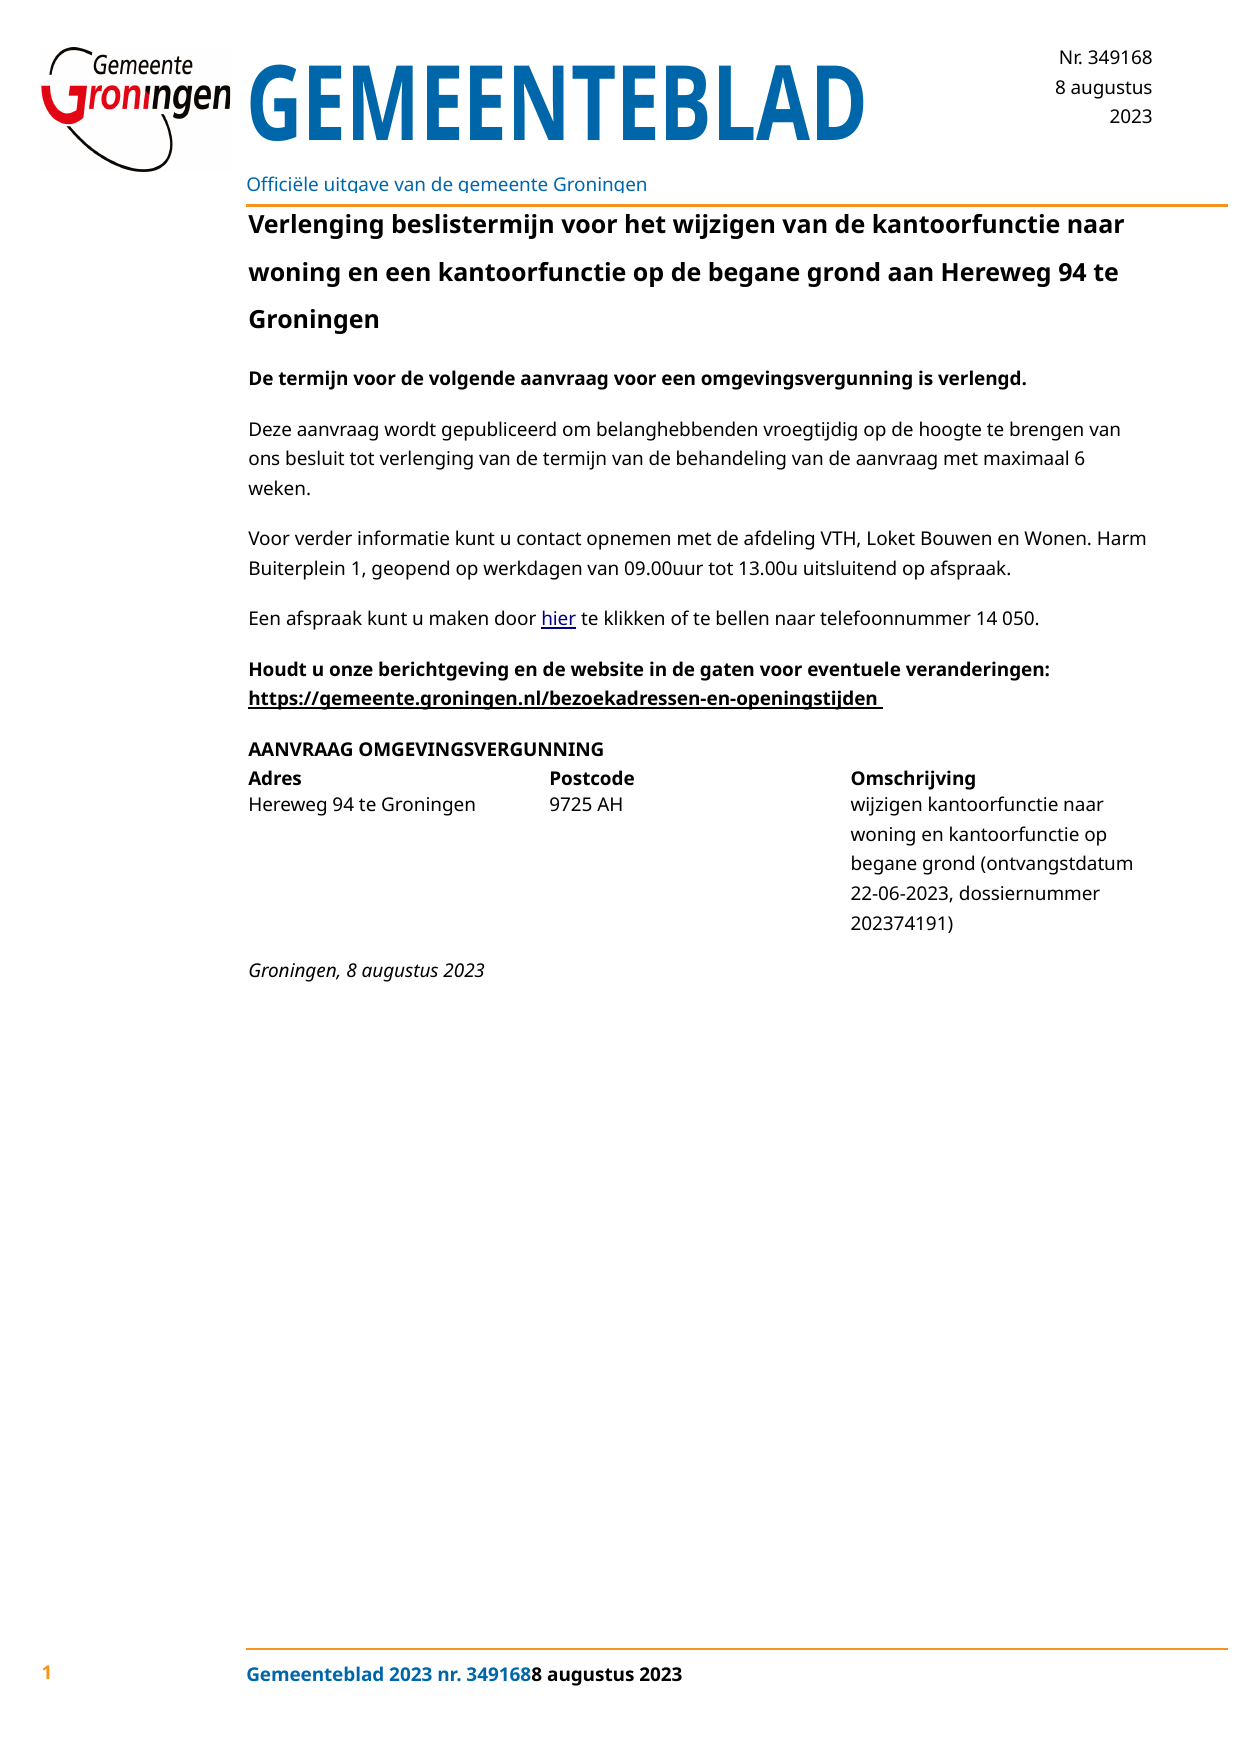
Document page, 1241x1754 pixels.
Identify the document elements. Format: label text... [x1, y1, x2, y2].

text Voor verder informatie kunt u contact opnemen met de afdeling VTH, Loket Bouwen en Wonen. Harm Buiterplein 1, geopend op werkdagen van 09.00uur tot 13.00u uitsluitend op afspraak. [248, 526, 1152, 581]
text Houdt u onze berichtgeving en de website in de gaten voor eventuele veranderingen: https://gemeente.groningen.nl/bezoekadressen-en-openingstijden [248, 656, 1152, 711]
table_header Adres [248, 766, 549, 791]
table_cell wijzigen kantoorfunctie naar woning en kantoorfunctie op begane grond (ontvangstdatum 22-06-2023, dossiernummer 202374191) [850, 791, 1152, 935]
table_header Postcode [549, 766, 850, 791]
table_cell 9725 AH [549, 791, 850, 935]
text Een afspraak kunt u maken door hier te klikken of te bellen naar telefoonnummer 14 050. [248, 606, 1152, 631]
text Groningen, 8 augustus 2023 [248, 957, 1152, 983]
picture [41, 47, 231, 172]
text Deze aanvraag wordt gepubliceerd om belanghebbenden vroegtijdig op de hoogte te brengen van ons besluit tot verlenging van de termijn van de behandeling van de aanvraag met maximaal 6 weken. [248, 416, 1152, 501]
text De termijn voor de volgende aanvraag voor een omgevingsvergunning is verlengd. [248, 366, 1152, 391]
text AANVRAAG OMGEVINGSVERGUNNING [248, 736, 1152, 762]
text Verlenging beslistermijn voor het wijzigen van de kantoorfunctie naar woning en een kantoorfunctie op de begane grond aan Hereweg 94 te Groningen [248, 207, 1152, 336]
table_header Omschrijving [850, 766, 1152, 791]
table_cell Hereweg 94 te Groningen [248, 791, 549, 935]
